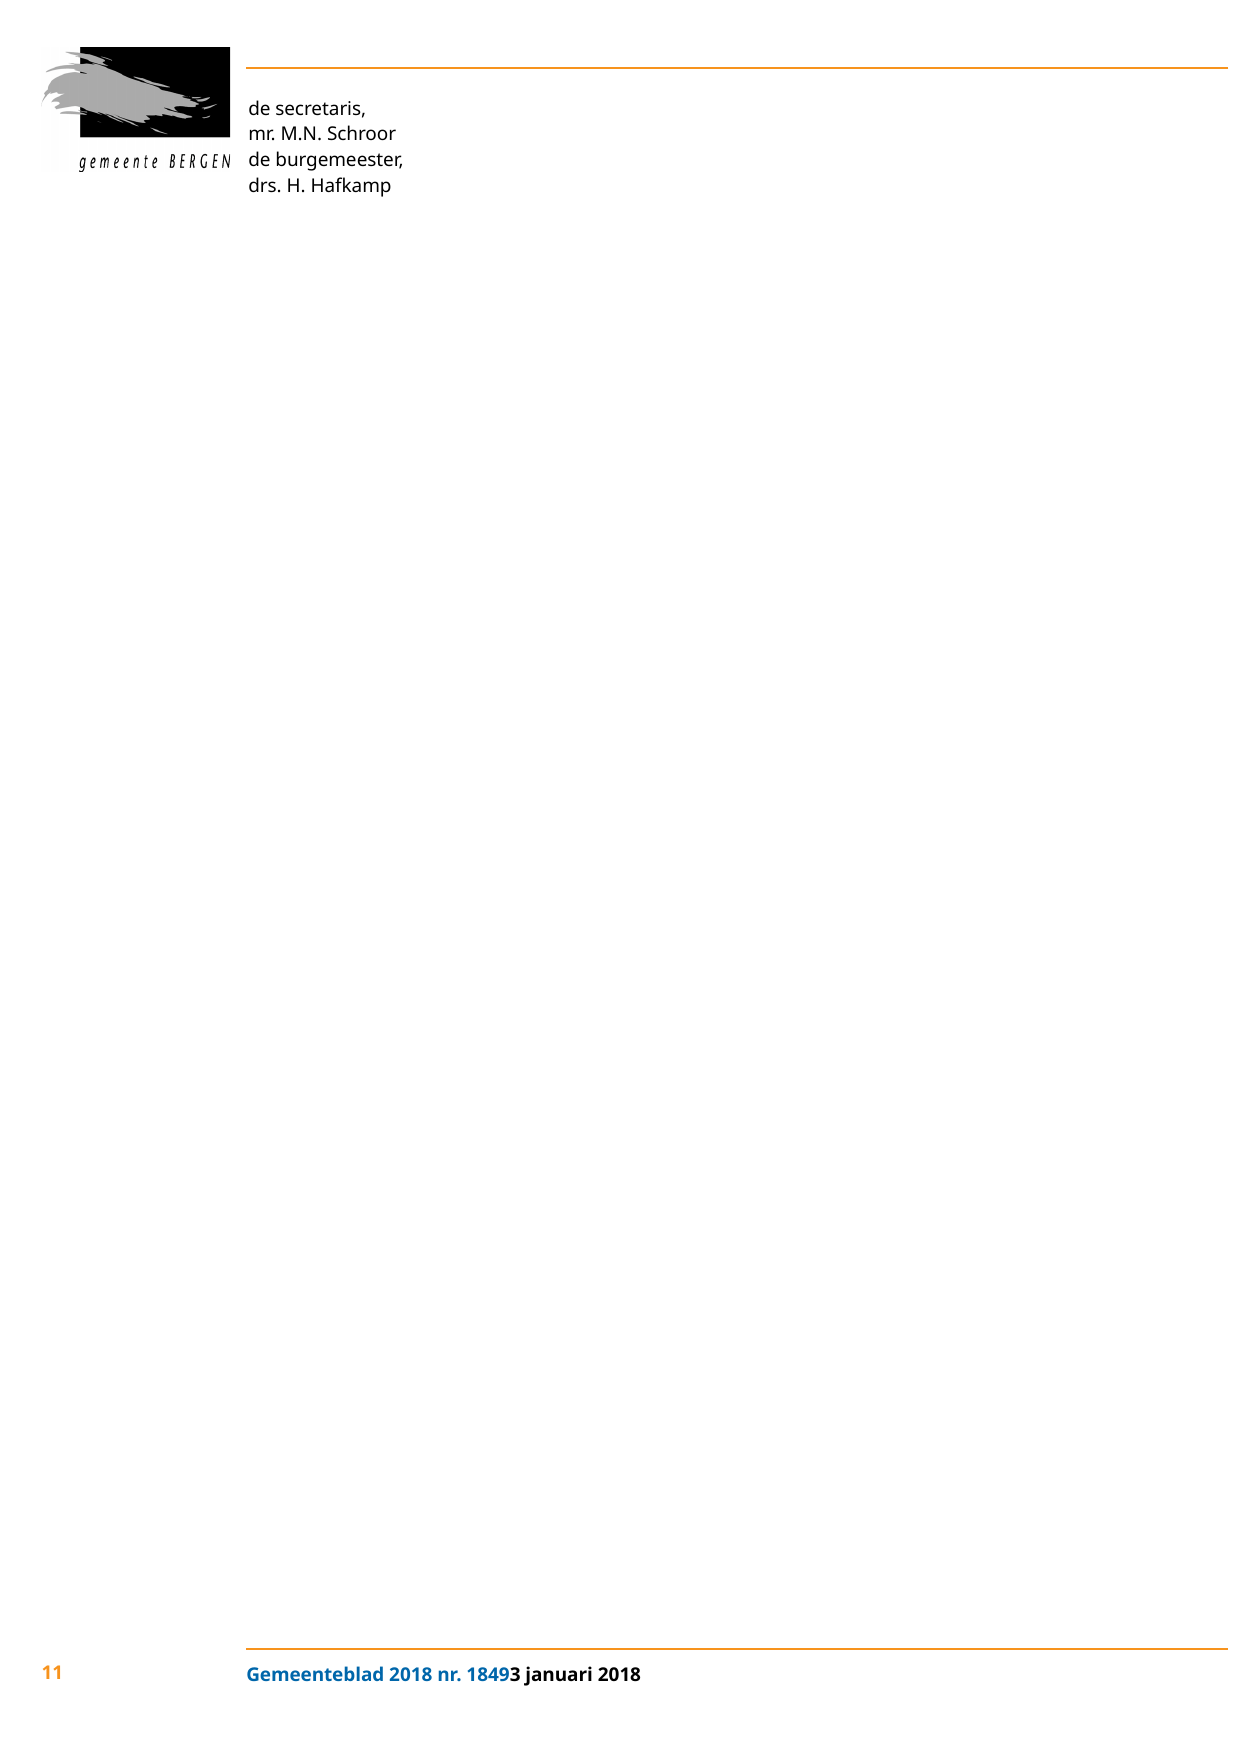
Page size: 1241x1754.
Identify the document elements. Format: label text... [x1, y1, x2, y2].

text de secretaris, [248, 95, 1152, 121]
text mr. M.N. Schroor [248, 121, 1152, 146]
text drs. H. Hafkamp [248, 172, 1152, 198]
picture [41, 47, 231, 172]
text de burgemeester, [248, 146, 1152, 172]
